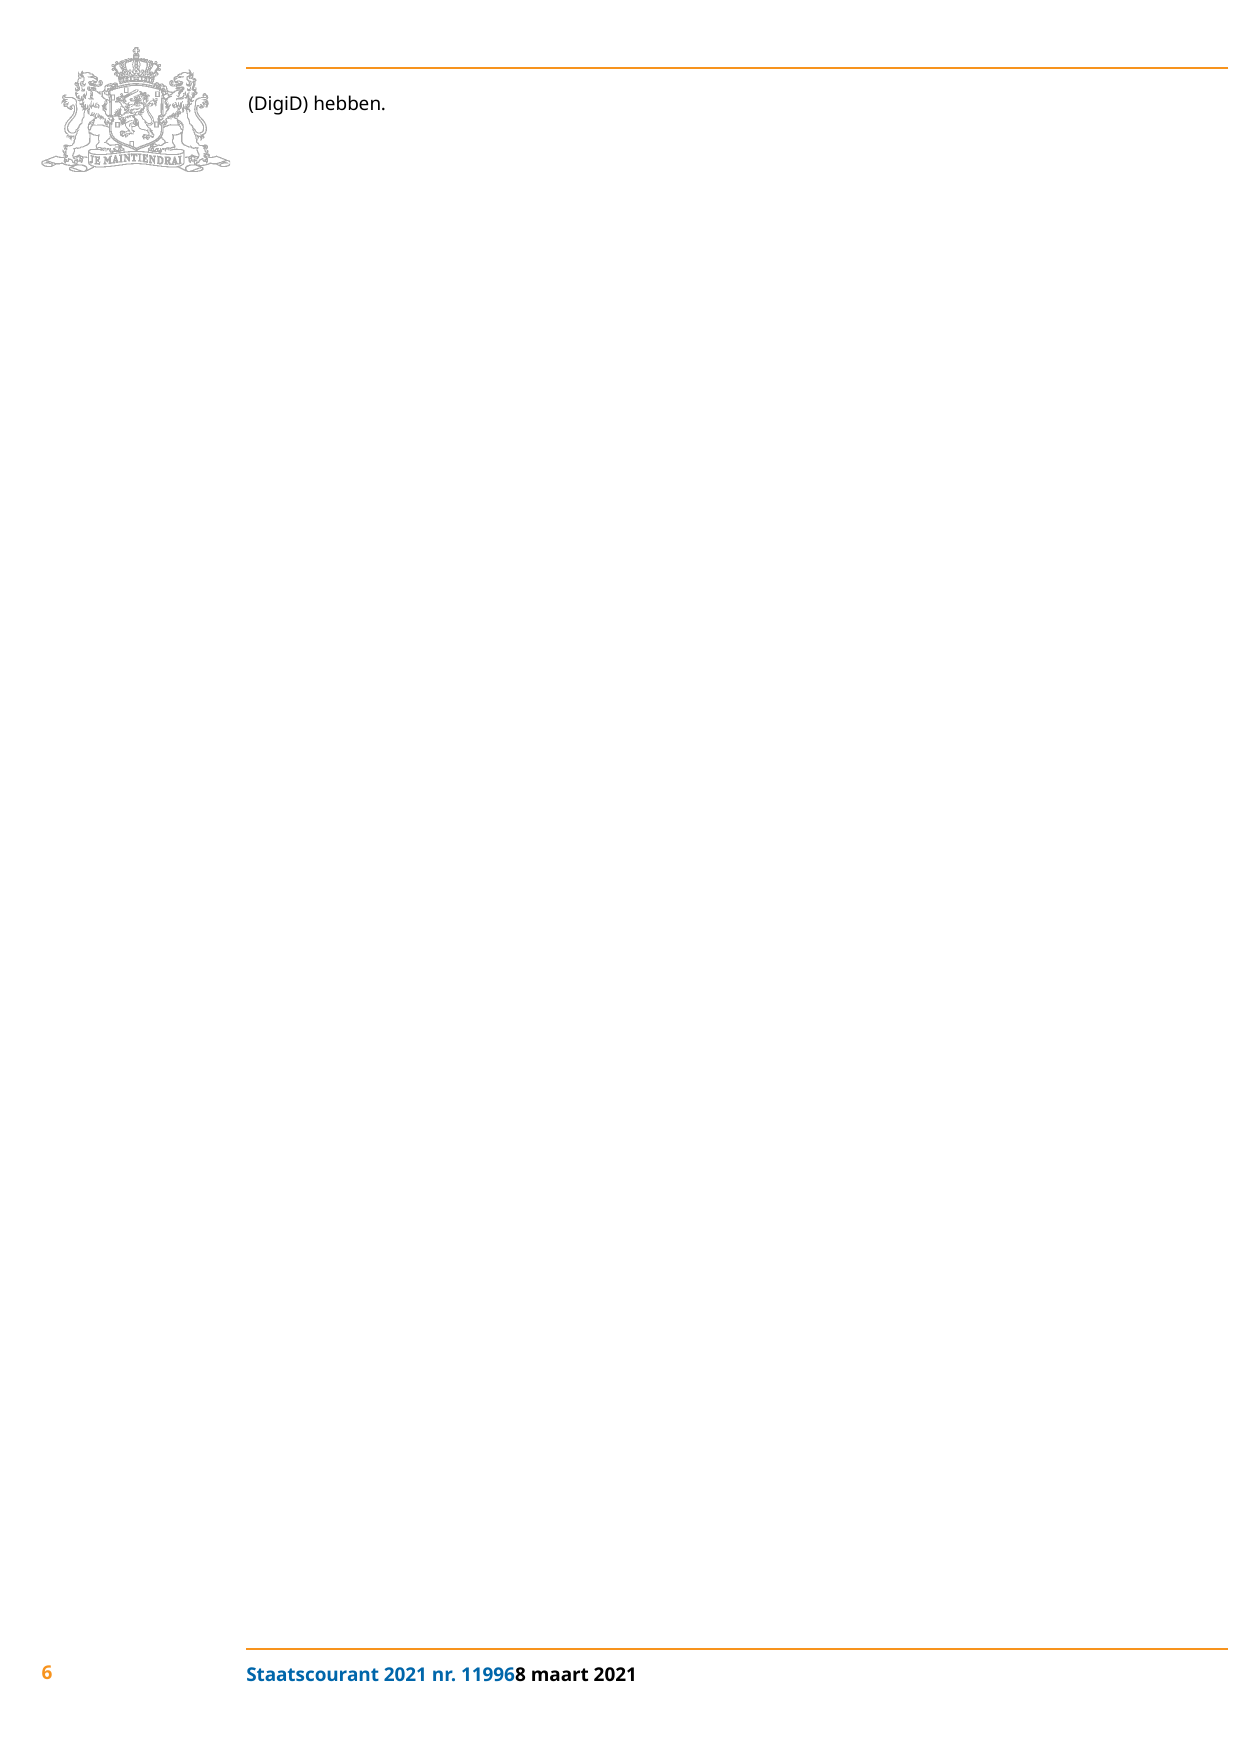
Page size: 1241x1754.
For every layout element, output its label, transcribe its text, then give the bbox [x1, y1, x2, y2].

text (DigiD) hebben. [248, 95, 1152, 114]
picture [41, 47, 231, 172]
